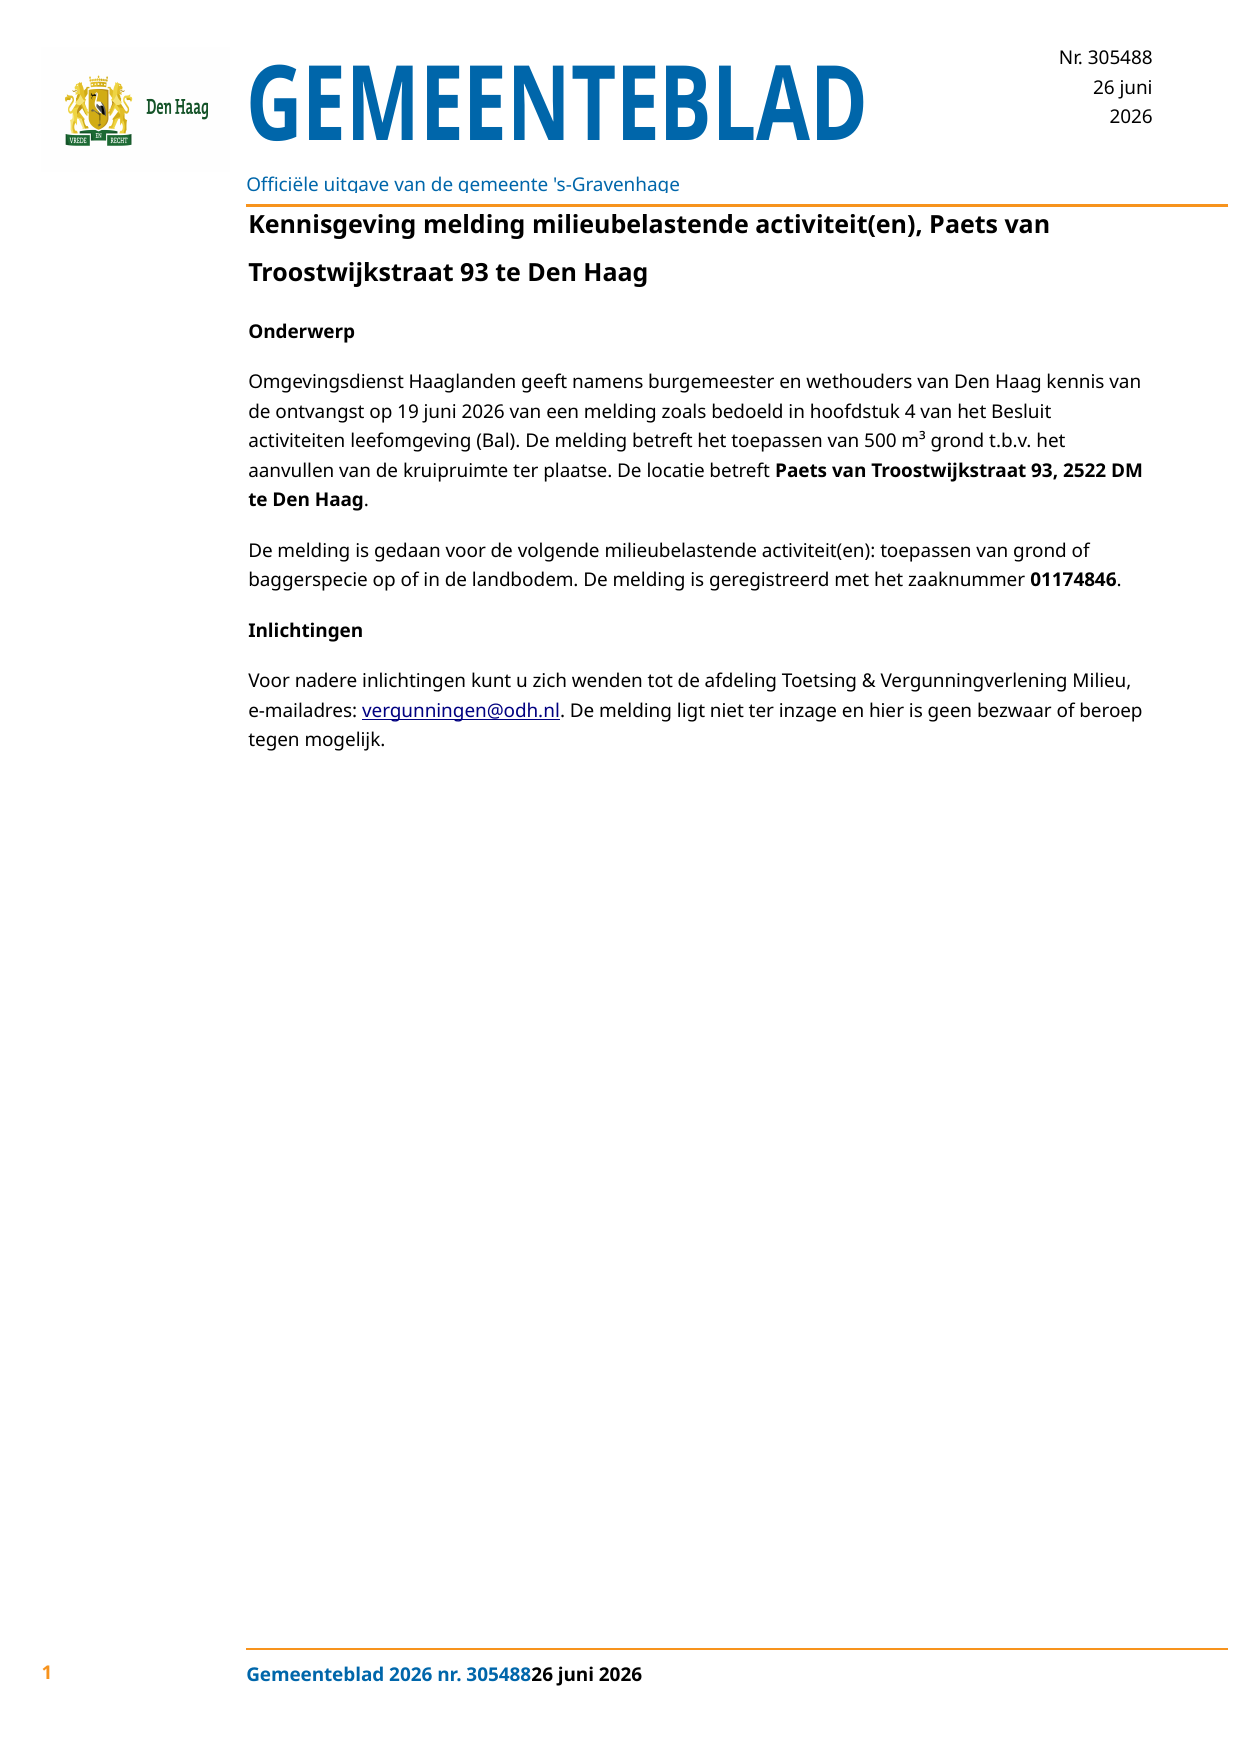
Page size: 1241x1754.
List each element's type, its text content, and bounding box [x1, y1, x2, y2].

text Inlichtingen [248, 617, 1152, 643]
text Omgevingsdienst Haaglanden geeft namens burgemeester en wethouders van Den Haag kennis van de ontvangst op 19 juni 2026 van een melding zoals bedoeld in hoofdstuk 4 van het Besluit activiteiten leefomgeving (Bal). De melding betreft het toepassen van 500 m³ grond t.b.v. het aanvullen van de kruipruimte ter plaatse. De locatie betreft Paets van Troostwijkstraat 93, 2522 DM te Den Haag. [248, 368, 1152, 512]
text Voor nadere inlichtingen kunt u zich wenden tot de afdeling Toetsing & Vergunningverlening Milieu, e-mailadres: vergunningen@odh.nl. De melding ligt niet ter inzage en hier is geen bezwaar of beroep tegen mogelijk. [248, 667, 1152, 752]
text Kennisgeving melding milieubelastende activiteit(en), Paets van Troostwijkstraat 93 te Den Haag [248, 207, 1152, 288]
text Onderwerp [248, 318, 1152, 344]
picture [41, 47, 231, 172]
text De melding is gedaan voor de volgende milieubelastende activiteit(en): toepassen van grond of baggerspecie op of in de landbodem. De melding is geregistreerd met het zaaknummer 01174846. [248, 537, 1152, 592]
